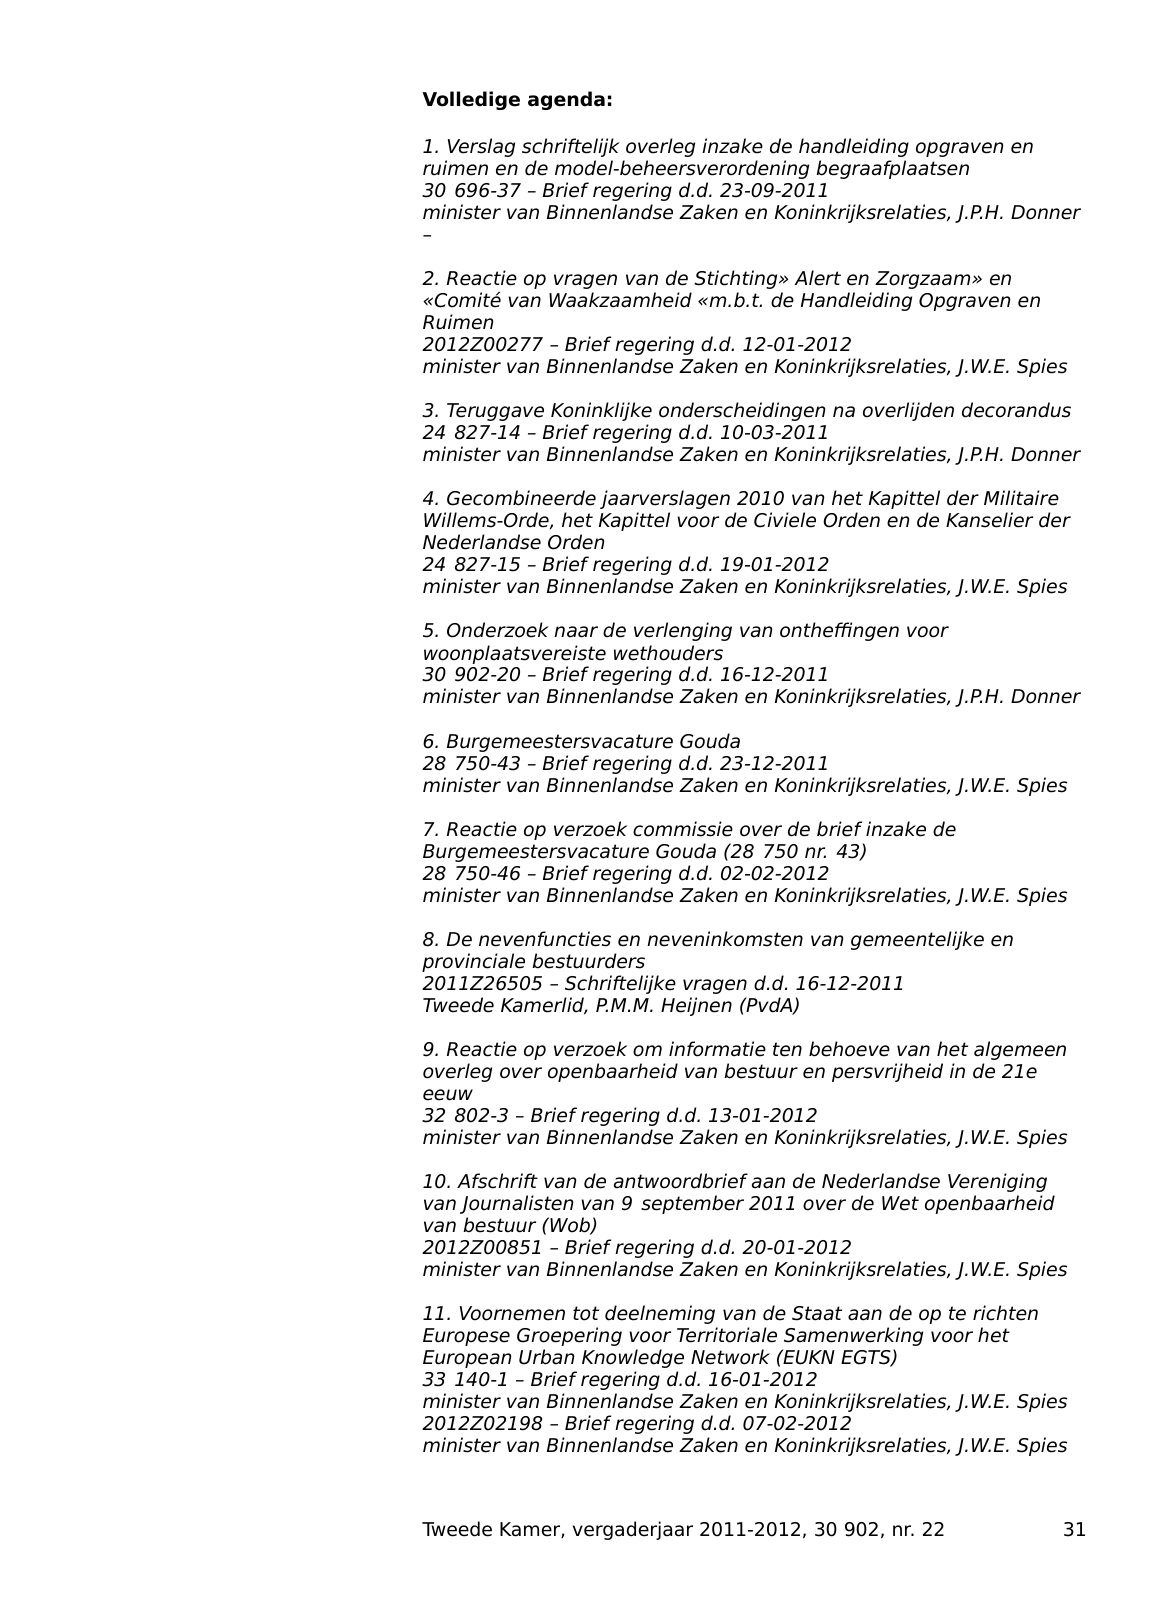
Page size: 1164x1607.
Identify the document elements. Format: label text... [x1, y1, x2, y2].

text minister van Binnenlandse Zaken en Koninkrijksrelaties, J.W.E. Spies [422, 1435, 1087, 1457]
text 10. Afschrift van de antwoordbrief aan de Nederlandse Vereniging van Journalisten van 9 september 2011 over de Wet openbaarheid van bestuur (Wob) [422, 1171, 1087, 1237]
text minister van Binnenlandse Zaken en Koninkrijksrelaties, J.W.E. Spies [422, 774, 1087, 796]
text minister van Binnenlandse Zaken en Koninkrijksrelaties, J.P.H. Donner [422, 686, 1087, 708]
text 24 827-15 – Brief regering d.d. 19-01-2012 [422, 554, 1087, 576]
text 2011Z26505 – Schriftelijke vragen d.d. 16-12-2011 [422, 973, 1087, 995]
text 2012Z00277 – Brief regering d.d. 12-01-2012 [422, 334, 1087, 356]
text 5. Onderzoek naar de verlenging van ontheffingen voor woonplaatsvereiste wethouders [422, 620, 1087, 664]
text 2012Z02198 – Brief regering d.d. 07-02-2012 [422, 1413, 1087, 1435]
text 7. Reactie op verzoek commissie over de brief inzake de Burgemeestersvacature Gouda (28 750 nr. 43) [422, 819, 1087, 863]
text 9. Reactie op verzoek om informatie ten behoeve van het algemeen overleg over openbaarheid van bestuur en persvrijheid in de 21e eeuw [422, 1039, 1087, 1105]
text Tweede Kamerlid, P.M.M. Heijnen (PvdA) [422, 995, 1087, 1017]
text minister van Binnenlandse Zaken en Koninkrijksrelaties, J.W.E. Spies [422, 1391, 1087, 1413]
text 33 140-1 – Brief regering d.d. 16-01-2012 [422, 1369, 1087, 1391]
text 28 750-46 – Brief regering d.d. 02-02-2012 [422, 863, 1087, 884]
text 6. Burgemeestersvacature Gouda [422, 731, 1087, 752]
text 30 696-37 – Brief regering d.d. 23-09-2011 [422, 180, 1087, 202]
text minister van Binnenlandse Zaken en Koninkrijksrelaties, J.P.H. Donner [422, 444, 1087, 466]
text minister van Binnenlandse Zaken en Koninkrijksrelaties, J.W.E. Spies [422, 884, 1087, 907]
text 3. Teruggave Koninklijke onderscheidingen na overlijden decorandus [422, 400, 1087, 422]
text 4. Gecombineerde jaarverslagen 2010 van het Kapittel der Militaire Willems-Orde, het Kapittel voor de Civiele Orden en de Kanselier der Nederlandse Orden [422, 488, 1087, 554]
text minister van Binnenlandse Zaken en Koninkrijksrelaties, J.W.E. Spies [422, 576, 1087, 598]
subtitle Volledige agenda: [422, 89, 1087, 111]
text 24 827-14 – Brief regering d.d. 10-03-2011 [422, 422, 1087, 444]
text minister van Binnenlandse Zaken en Koninkrijksrelaties, J.W.E. Spies [422, 356, 1087, 378]
text 2. Reactie op vragen van de Stichting» Alert en Zorgzaam» en «Comité van Waakzaamheid «m.b.t. de Handleiding Opgraven en Ruimen [422, 268, 1087, 334]
text 1. Verslag schriftelijk overleg inzake de handleiding opgraven en ruimen en de model-beheersverordening begraafplaatsen [422, 136, 1087, 180]
text 11. Voornemen tot deelneming van de Staat aan de op te richten Europese Groepering voor Territoriale Samenwerking voor het European Urban Knowledge Network (EUKN EGTS) [422, 1303, 1087, 1369]
text 32 802-3 – Brief regering d.d. 13-01-2012 [422, 1105, 1087, 1127]
text 8. De nevenfuncties en neveninkomsten van gemeentelijke en provinciale bestuurders [422, 929, 1087, 973]
text minister van Binnenlandse Zaken en Koninkrijksrelaties, J.W.E. Spies [422, 1259, 1087, 1281]
text 28 750-43 – Brief regering d.d. 23-12-2011 [422, 752, 1087, 774]
text minister van Binnenlandse Zaken en Koninkrijksrelaties, J.W.E. Spies [422, 1127, 1087, 1149]
text 30 902-20 – Brief regering d.d. 16-12-2011 [422, 664, 1087, 686]
text minister van Binnenlandse Zaken en Koninkrijksrelaties, J.P.H. Donner – [422, 202, 1087, 246]
text 2012Z00851 – Brief regering d.d. 20-01-2012 [422, 1237, 1087, 1259]
